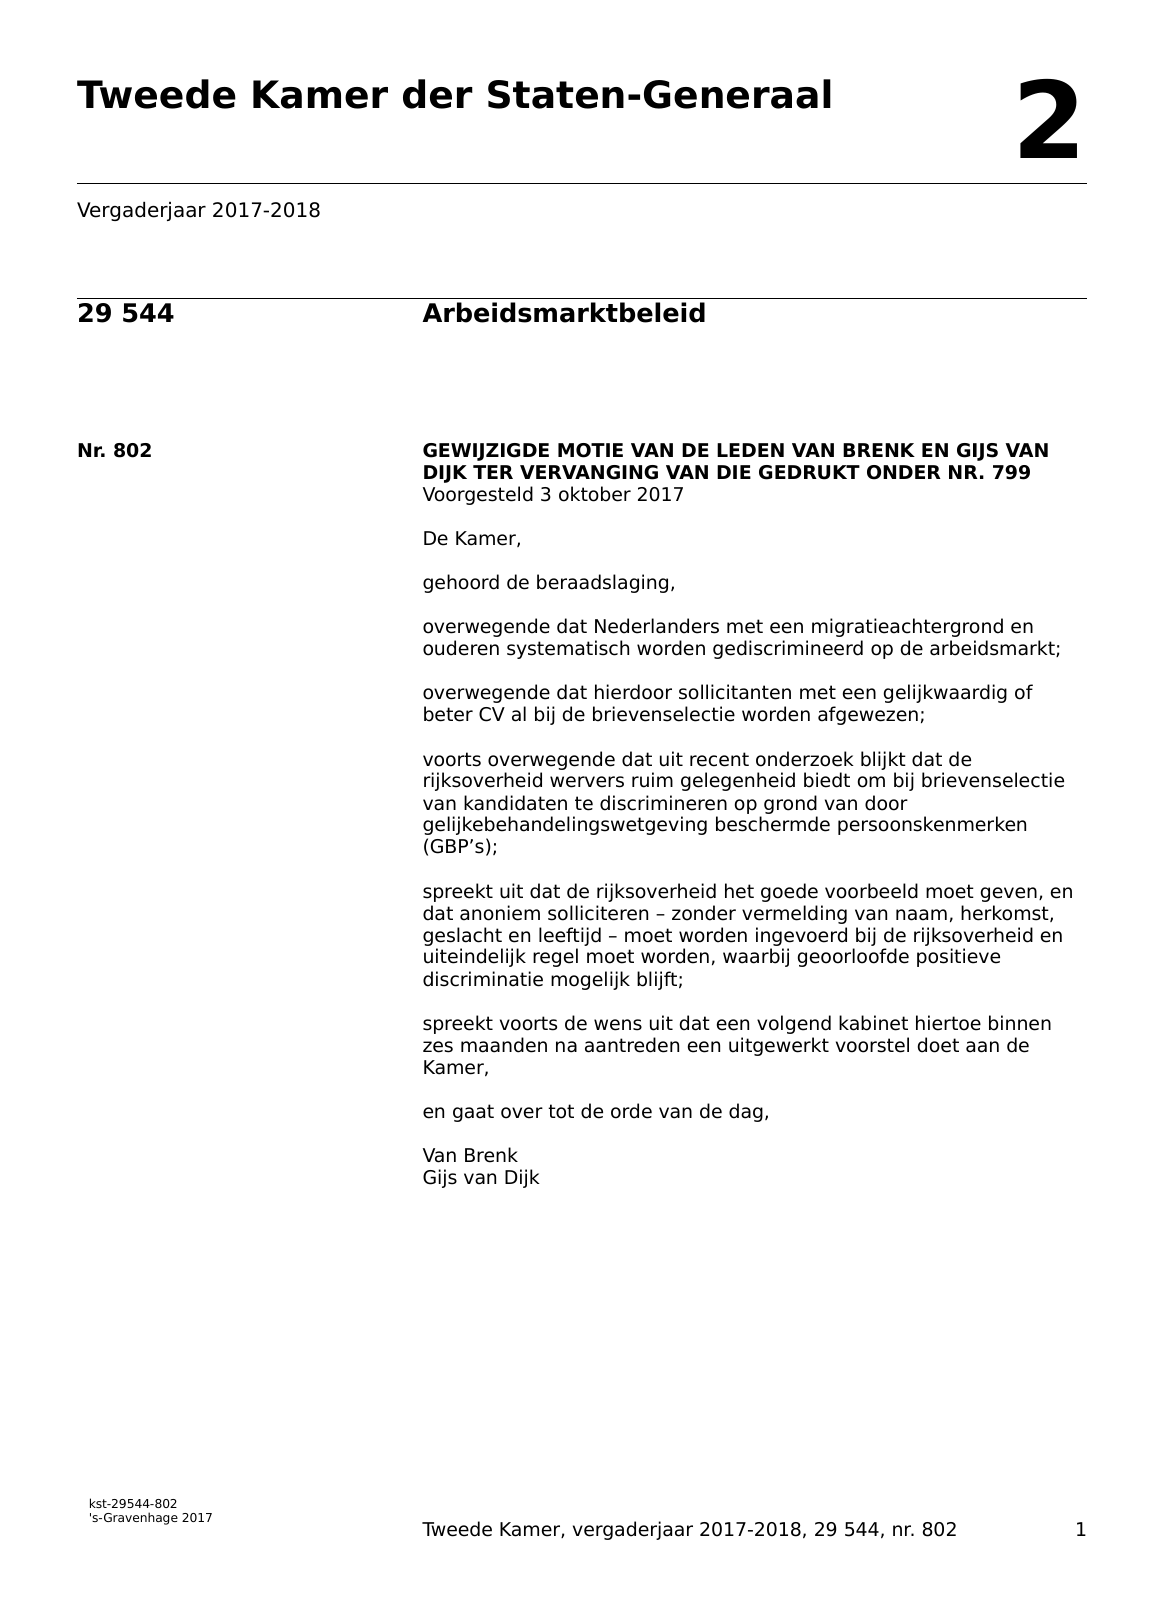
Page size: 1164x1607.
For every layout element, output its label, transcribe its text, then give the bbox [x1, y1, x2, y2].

subtitle Nr. 802 GEWIJZIGDE MOTIE VAN DE LEDEN VAN BRENK EN GIJS VAN DIJK TER VERVANGING VAN DIE GEDRUKT ONDER NR. 799 [77, 440, 1087, 484]
text overwegende dat Nederlanders met een migratieachtergrond en ouderen systematisch worden gediscrimineerd op de arbeidsmarkt; [422, 616, 1087, 660]
text spreekt uit dat de rijksoverheid het goede voorbeeld moet geven, en dat anoniem solliciteren – zonder vermelding van naam, herkomst, geslacht en leeftijd – moet worden ingevoerd bij de rijksoverheid en uiteindelijk regel moet worden, waarbij geoorloofde positieve discriminatie mogelijk blijft; [422, 881, 1087, 990]
subtitle 29 544 Arbeidsmarktbeleid [77, 299, 1087, 329]
text Van Brenk [422, 1145, 1087, 1167]
table_header 2 [886, 59, 1087, 183]
text gehoord de beraadslaging, [422, 572, 1087, 594]
table_cell Vergaderjaar 2017-2018 [77, 184, 1087, 298]
text Gijs van Dijk [422, 1167, 1087, 1189]
text spreekt voorts de wens uit dat een volgend kabinet hiertoe binnen zes maanden na aantreden een uitgewerkt voorstel doet aan de Kamer, [422, 1013, 1087, 1078]
text en gaat over tot de orde van de dag, [422, 1101, 1087, 1123]
text kst-29544-802 [88, 1497, 323, 1511]
text overwegende dat hierdoor sollicitanten met een gelijkwaardig of beter CV al bij de brievenselectie worden afgewezen; [422, 682, 1087, 726]
text De Kamer, [422, 528, 1087, 550]
text voorts overwegende dat uit recent onderzoek blijkt dat de rijksoverheid wervers ruim gelegenheid biedt om bij brievenselectie van kandidaten te discrimineren op grond van door gelijkebehandelingswetgeving beschermde persoonskenmerken (GBP’s); [422, 748, 1087, 858]
text 's-Gravenhage 2017 [88, 1511, 323, 1525]
table_header Tweede Kamer der Staten-Generaal [77, 59, 886, 183]
text Voorgesteld 3 oktober 2017 [422, 484, 1087, 506]
